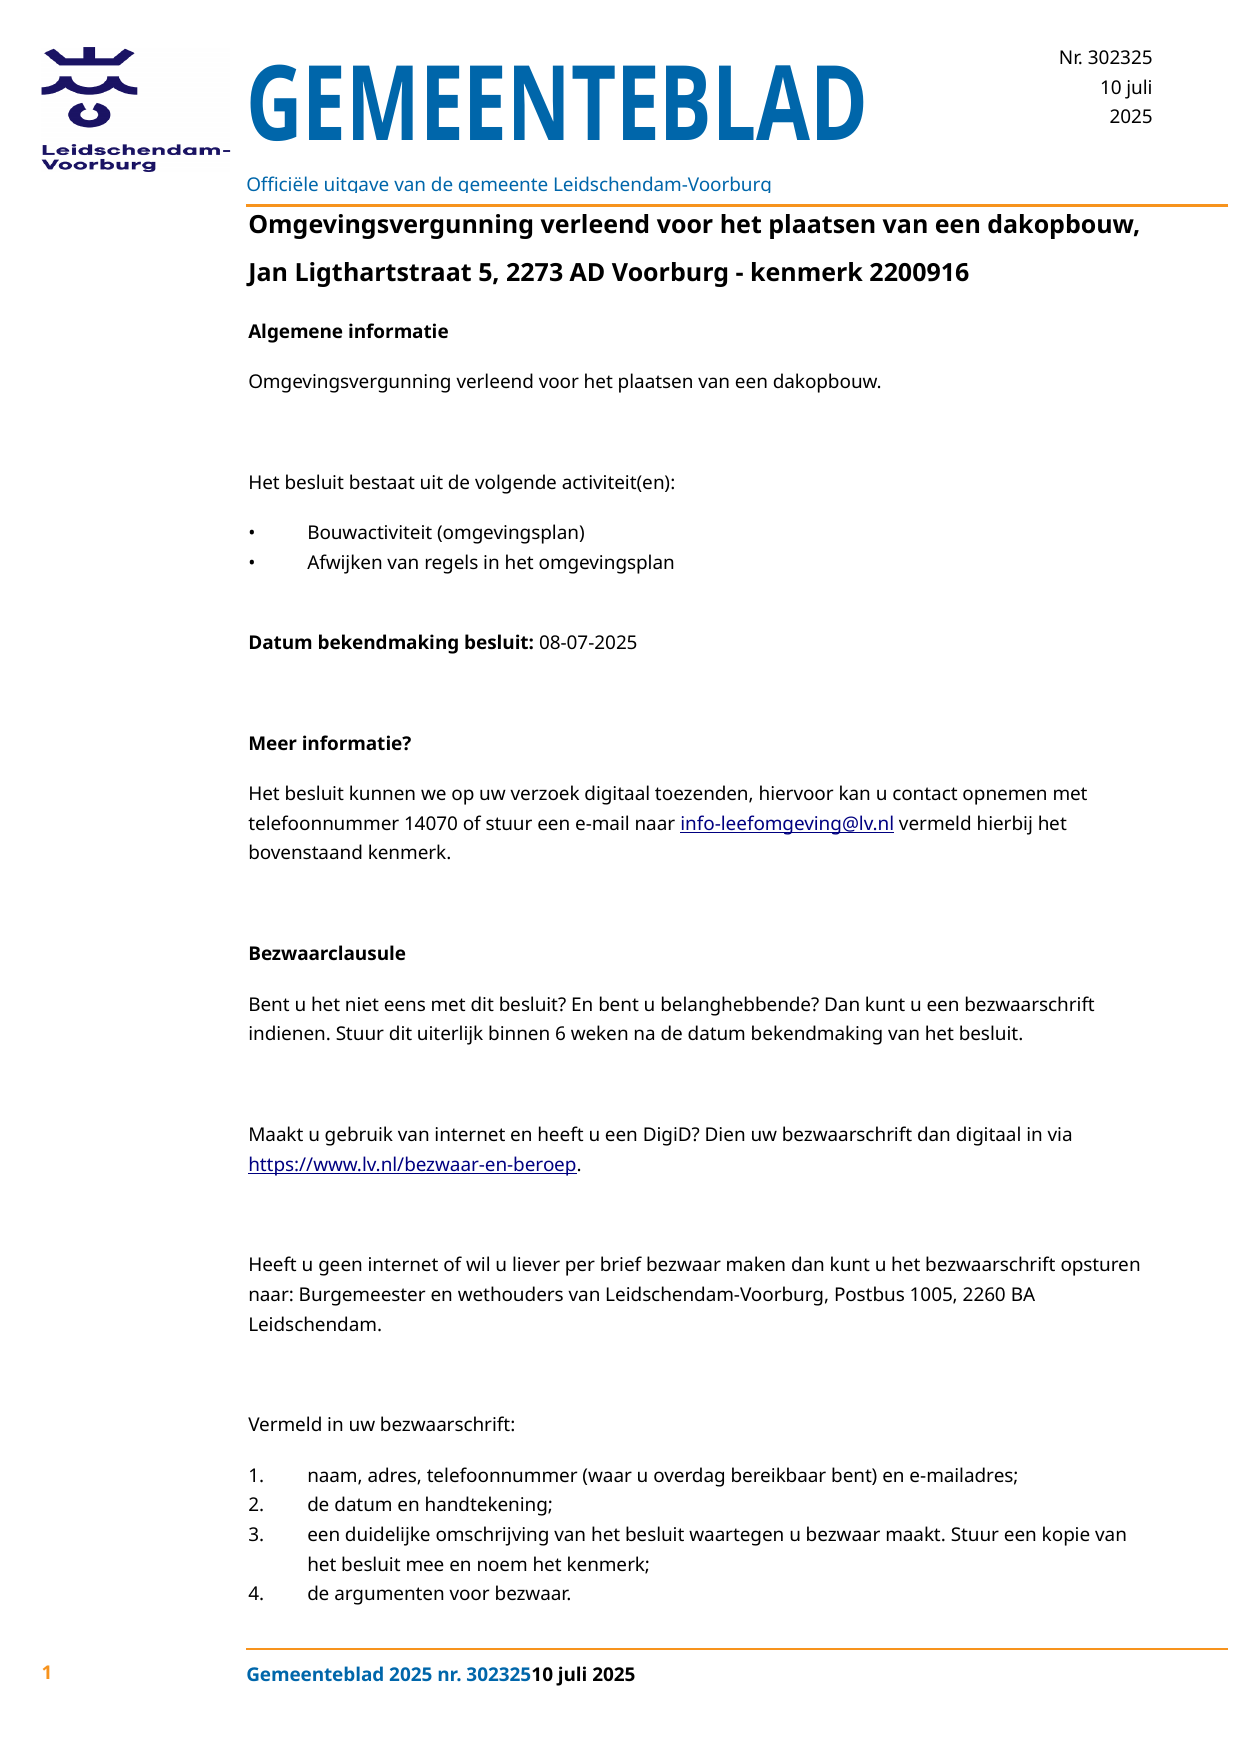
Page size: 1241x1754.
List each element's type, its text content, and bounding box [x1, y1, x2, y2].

text Omgevingsvergunning verleend voor het plaatsen van een dakopbouw. [248, 368, 1152, 394]
text Maakt u gebruik van internet en heeft u een DigiD? Dien uw bezwaarschrift dan digitaal in via https://www.lv.nl/bezwaar-en-beroep. [248, 1121, 1152, 1177]
list naam, adres, telefoonnummer (waar u overdag bereikbaar bent) en e-mailadres; [248, 1462, 1152, 1488]
text Algemene informatie [248, 318, 1152, 344]
list Afwijken van regels in het omgevingsplan [248, 549, 1152, 575]
text Meer informatie? [248, 730, 1152, 756]
picture [41, 47, 231, 172]
text Het besluit kunnen we op uw verzoek digitaal toezenden, hiervoor kan u contact opnemen met telefoonnummer 14070 of stuur een e-mail naar info-leefomgeving@lv.nl vermeld hierbij het bovenstaand kenmerk. [248, 780, 1152, 865]
text Datum bekendmaking besluit: 08-07-2025 [248, 629, 1152, 655]
text Bent u het niet eens met dit besluit? En bent u belanghebbende? Dan kunt u een bezwaarschrift indienen. Stuur dit uiterlijk binnen 6 weken na de datum bekendmaking van het besluit. [248, 991, 1152, 1046]
text Heeft u geen internet of wil u liever per brief bezwaar maken dan kunt u het bezwaarschrift opsturen naar: Burgemeester en wethouders van Leidschendam-Voorburg, Postbus 1005, 2260 BA Leidschendam. [248, 1252, 1152, 1337]
text Vermeld in uw bezwaarschrift: [248, 1412, 1152, 1437]
text Het besluit bestaat uit de volgende activiteit(en): [248, 469, 1152, 495]
text Bezwaarclausule [248, 940, 1152, 966]
list de datum en handtekening; [248, 1492, 1152, 1517]
list een duidelijke omschrijving van het besluit waartegen u bezwaar maakt. Stuur een kopie van het besluit mee en noem het kenmerk; [248, 1521, 1152, 1577]
list Bouwactiviteit (omgevingsplan) [248, 519, 1152, 545]
text Omgevingsvergunning verleend voor het plaatsen van een dakopbouw, Jan Ligthartstraat 5, 2273 AD Voorburg - kenmerk 2200916 [248, 207, 1152, 288]
list de argumenten voor bezwaar. [248, 1580, 1152, 1606]
